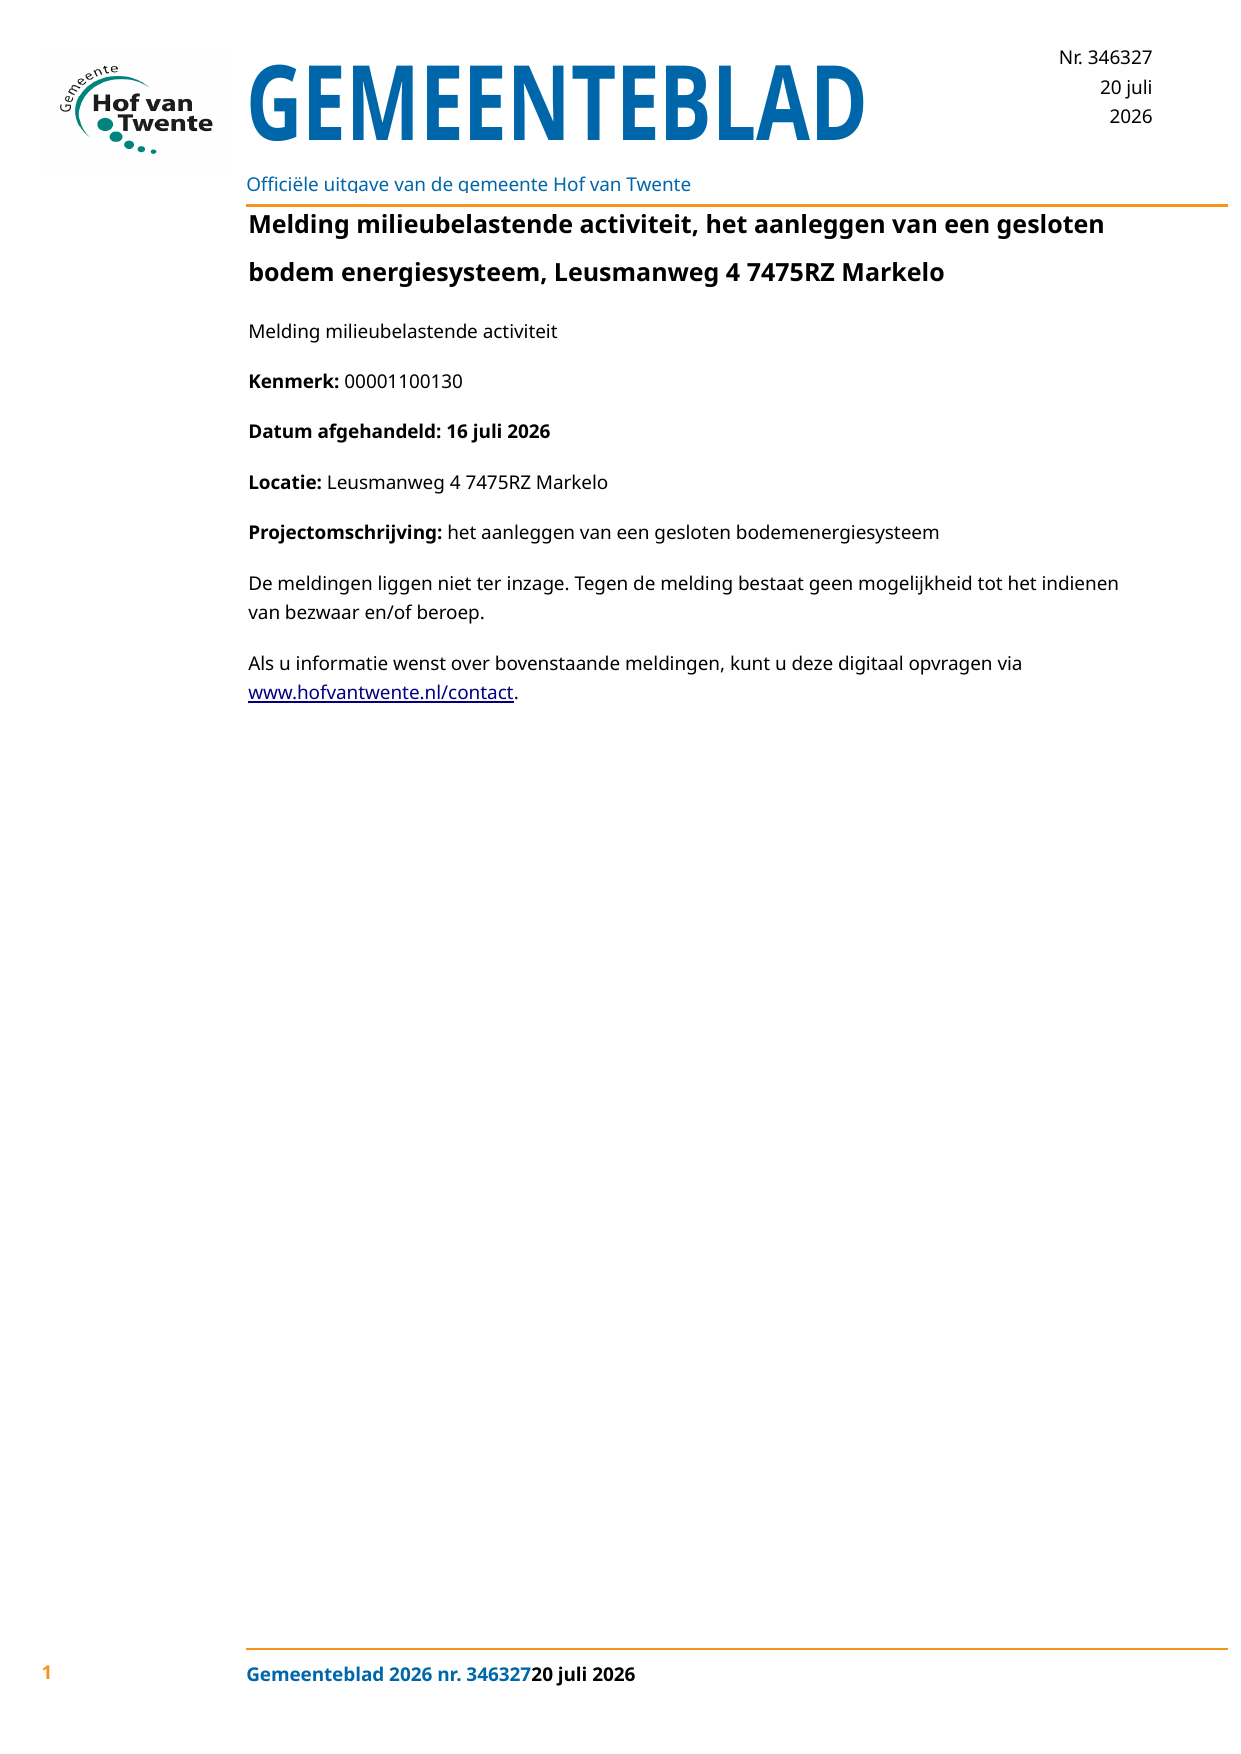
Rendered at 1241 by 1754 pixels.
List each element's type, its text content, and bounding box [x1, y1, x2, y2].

text Melding milieubelastende activiteit [248, 318, 1152, 344]
text Kenmerk: 00001100130 [248, 368, 1152, 394]
text Projectomschrijving: het aanleggen van een gesloten bodemenergiesysteem [248, 519, 1152, 545]
text De meldingen liggen niet ter inzage. Tegen de melding bestaat geen mogelijkheid tot het indienen van bezwaar en/of beroep. [248, 570, 1152, 625]
text Datum afgehandeld: 16 juli 2026 [248, 419, 1152, 444]
text Melding milieubelastende activiteit, het aanleggen van een gesloten bodem energiesysteem, Leusmanweg 4 7475RZ Markelo [248, 207, 1152, 288]
text Locatie: Leusmanweg 4 7475RZ Markelo [248, 469, 1152, 495]
text Als u informatie wenst over bovenstaande meldingen, kunt u deze digitaal opvragen via www.hofvantwente.nl/contact. [248, 650, 1152, 705]
picture [41, 47, 231, 172]
